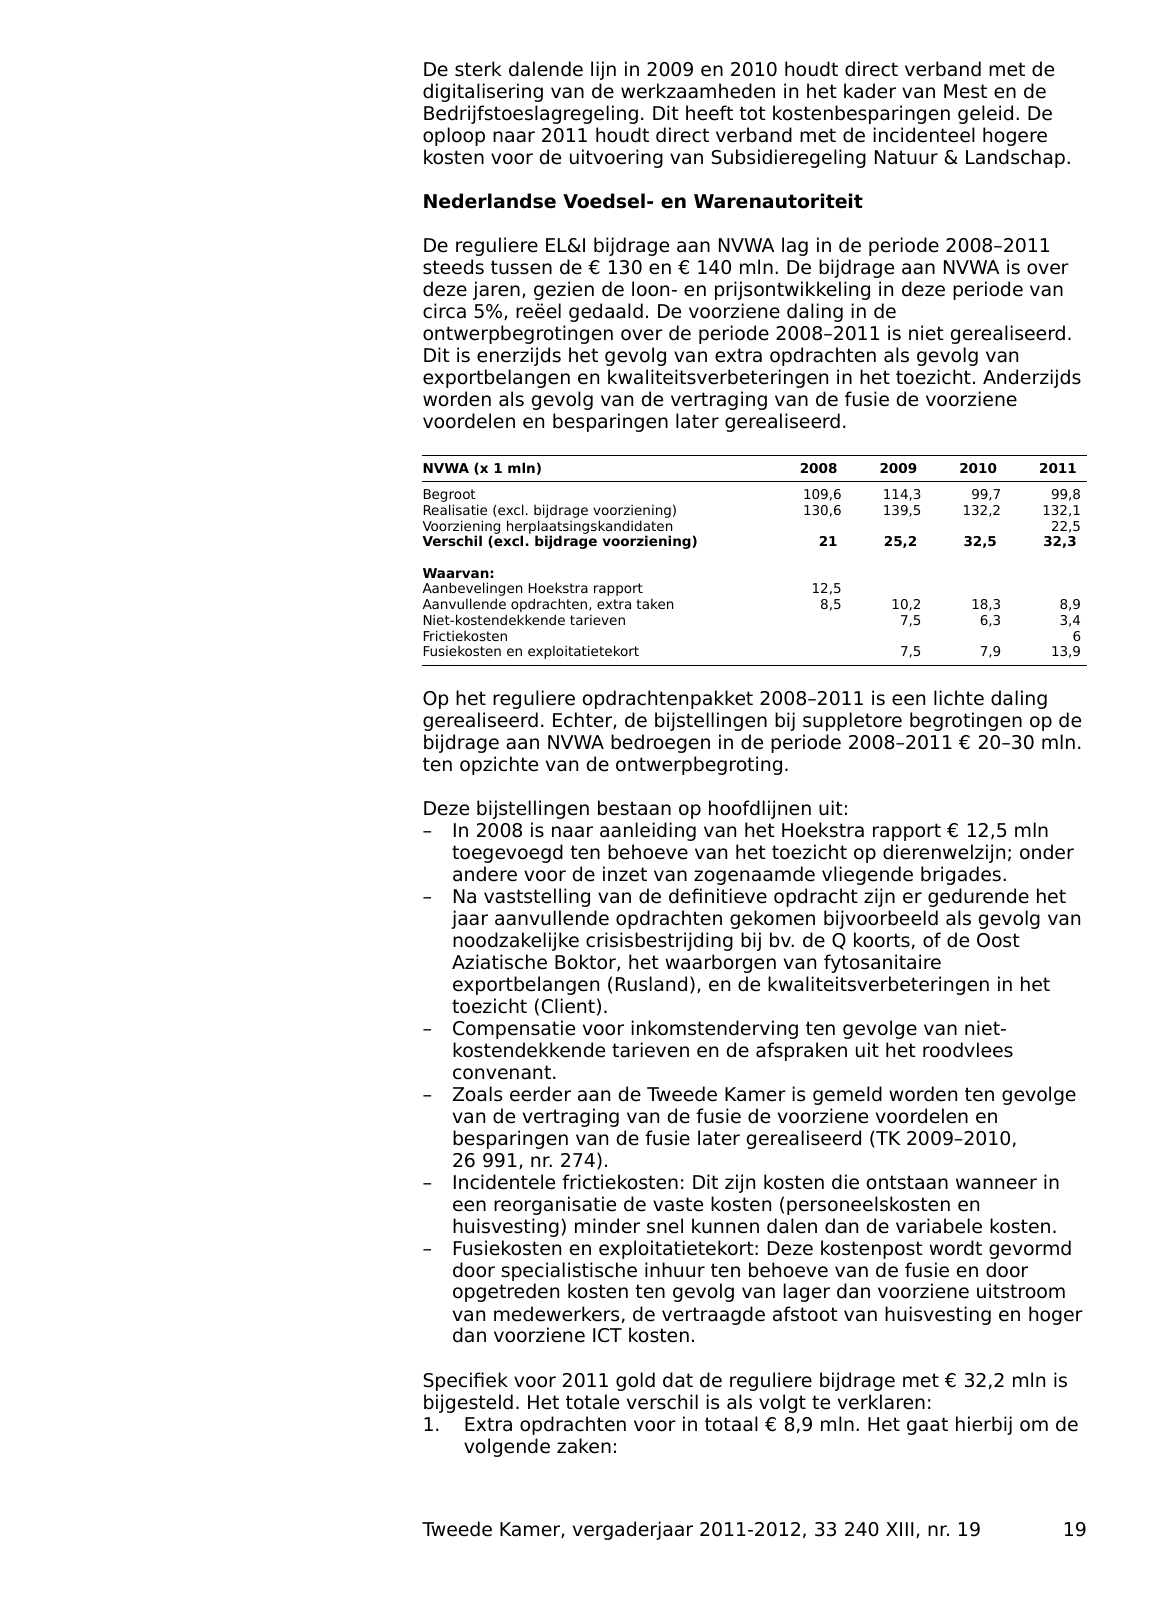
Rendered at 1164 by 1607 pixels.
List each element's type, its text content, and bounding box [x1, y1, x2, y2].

table_cell 25,2 [848, 534, 927, 550]
text De sterk dalende lijn in 2009 en 2010 houdt direct verband met de digitalisering van de werkzaamheden in het kader van Mest en de Bedrijfstoeslagregeling. Dit heeft tot kostenbesparingen geleid. De oploop naar 2011 houdt direct verband met de incidenteel hogere kosten voor de uitvoering van Subsidieregeling Natuur & Landschap. [422, 59, 1087, 169]
table_cell [848, 550, 927, 566]
table_cell 32,5 [927, 534, 1007, 550]
table_cell Niet-kostendekkende tarieven [422, 613, 768, 628]
table_cell Fusiekosten en exploitatietekort [422, 644, 768, 664]
table_cell [927, 581, 1007, 597]
text – Incidentele frictiekosten: Dit zijn kosten die ontstaan wanneer in een reorganisatie de vaste kosten (personeelskosten en huisvesting) minder snel kunnen dalen dan de variabele kosten. [422, 1172, 1087, 1237]
table_cell [927, 518, 1007, 534]
table_cell 7,9 [927, 644, 1007, 664]
table_cell 132,2 [927, 503, 1007, 518]
text – Na vaststelling van de definitieve opdracht zijn er gedurende het jaar aanvullende opdrachten gekomen bijvoorbeeld als gevolg van noodzakelijke crisisbestrijding bij bv. de Q koorts, of de Oost Aziatische Boktor, het waarborgen van fytosanitaire exportbelangen (Rusland), en de kwaliteitsverbeteringen in het toezicht (Client). [422, 886, 1087, 1018]
table_cell [848, 581, 927, 597]
table_cell [848, 518, 927, 534]
table_cell 6,3 [927, 613, 1007, 628]
table_header 2008 [768, 456, 847, 481]
table_cell Begroot [422, 482, 768, 503]
table_header NVWA (x 1 mln) [422, 456, 768, 481]
table_cell [927, 629, 1007, 644]
table_cell [422, 550, 768, 566]
table_cell 8,9 [1007, 597, 1087, 613]
table_cell 99,8 [1007, 482, 1087, 503]
table_cell 139,5 [848, 503, 927, 518]
table_cell 132,1 [1007, 503, 1087, 518]
text – Compensatie voor inkomstenderving ten gevolge van niet-kostendekkende tarieven en de afspraken uit het roodvlees convenant. [422, 1018, 1087, 1084]
table_cell [768, 518, 847, 534]
table_cell Voorziening herplaatsingskandidaten [422, 518, 768, 534]
table_header 2009 [848, 456, 927, 481]
text De reguliere EL&I bijdrage aan NVWA lag in de periode 2008–2011 steeds tussen de € 130 en € 140 mln. De bijdrage aan NVWA is over deze jaren, gezien de loon- en prijsontwikkeling in deze periode van circa 5%, reëel gedaald. De voorziene daling in de ontwerpbegrotingen over de periode 2008–2011 is niet gerealiseerd. Dit is enerzijds het gevolg van extra opdrachten als gevolg van exportbelangen en kwaliteitsverbeteringen in het toezicht. Anderzijds worden als gevolg van de vertraging van de fusie de voorziene voordelen en besparingen later gerealiseerd. [422, 235, 1087, 433]
table_cell [1007, 550, 1087, 566]
table_cell Realisatie (excl. bijdrage voorziening) [422, 503, 768, 518]
table_cell 99,7 [927, 482, 1007, 503]
table_cell 22,5 [1007, 518, 1087, 534]
text 1. Extra opdrachten voor in totaal € 8,9 mln. Het gaat hierbij om de volgende zaken: [422, 1413, 1087, 1457]
table_cell 10,2 [848, 597, 927, 613]
table_cell 109,6 [768, 482, 847, 503]
table_cell [848, 566, 927, 581]
table_cell 12,5 [768, 581, 847, 597]
table_header 2010 [927, 456, 1007, 481]
table_cell 13,9 [1007, 644, 1087, 664]
table_cell 6 [1007, 629, 1087, 644]
subtitle Nederlandse Voedsel- en Warenautoriteit [422, 191, 1087, 213]
table_header 2011 [1007, 456, 1087, 481]
table_cell [1007, 566, 1087, 581]
table_cell Aanbevelingen Hoekstra rapport [422, 581, 768, 597]
table_cell [927, 550, 1007, 566]
table_cell [768, 629, 847, 644]
table_cell 8,5 [768, 597, 847, 613]
text Op het reguliere opdrachtenpakket 2008–2011 is een lichte daling gerealiseerd. Echter, de bijstellingen bij suppletore begrotingen op de bijdrage aan NVWA bedroegen in de periode 2008–2011 € 20–30 mln. ten opzichte van de ontwerpbegroting. [422, 688, 1087, 776]
table_cell Frictiekosten [422, 629, 768, 644]
table_cell [768, 550, 847, 566]
table_cell [768, 613, 847, 628]
table_cell [768, 566, 847, 581]
table_cell 3,4 [1007, 613, 1087, 628]
table_cell 18,3 [927, 597, 1007, 613]
table_cell [768, 644, 847, 664]
table_cell 114,3 [848, 482, 927, 503]
table_cell 21 [768, 534, 847, 550]
table_cell Waarvan: [422, 566, 768, 581]
table_cell [848, 629, 927, 644]
text – Zoals eerder aan de Tweede Kamer is gemeld worden ten gevolge van de vertraging van de fusie de voorziene voordelen en besparingen van de fusie later gerealiseerd (TK 2009–2010, 26 991, nr. 274). [422, 1084, 1087, 1172]
table_cell 7,5 [848, 613, 927, 628]
text – In 2008 is naar aanleiding van het Hoekstra rapport € 12,5 mln toegevoegd ten behoeve van het toezicht op dierenwelzijn; onder andere voor de inzet van zogenaamde vliegende brigades. [422, 820, 1087, 886]
table_cell 32,3 [1007, 534, 1087, 550]
table_cell Verschil (excl. bijdrage voorziening) [422, 534, 768, 550]
text Specifiek voor 2011 gold dat de reguliere bijdrage met € 32,2 mln is bijgesteld. Het totale verschil is als volgt te verklaren: [422, 1369, 1087, 1413]
table_cell [927, 566, 1007, 581]
text – Fusiekosten en exploitatietekort: Deze kostenpost wordt gevormd door specialistische inhuur ten behoeve van de fusie en door opgetreden kosten ten gevolg van lager dan voorziene uitstroom van medewerkers, de vertraagde afstoot van huisvesting en hoger dan voorziene ICT kosten. [422, 1237, 1087, 1347]
table_cell [1007, 581, 1087, 597]
table_cell 7,5 [848, 644, 927, 664]
text Deze bijstellingen bestaan op hoofdlijnen uit: [422, 798, 1087, 820]
table_cell Aanvullende opdrachten, extra taken [422, 597, 768, 613]
table_cell 130,6 [768, 503, 847, 518]
